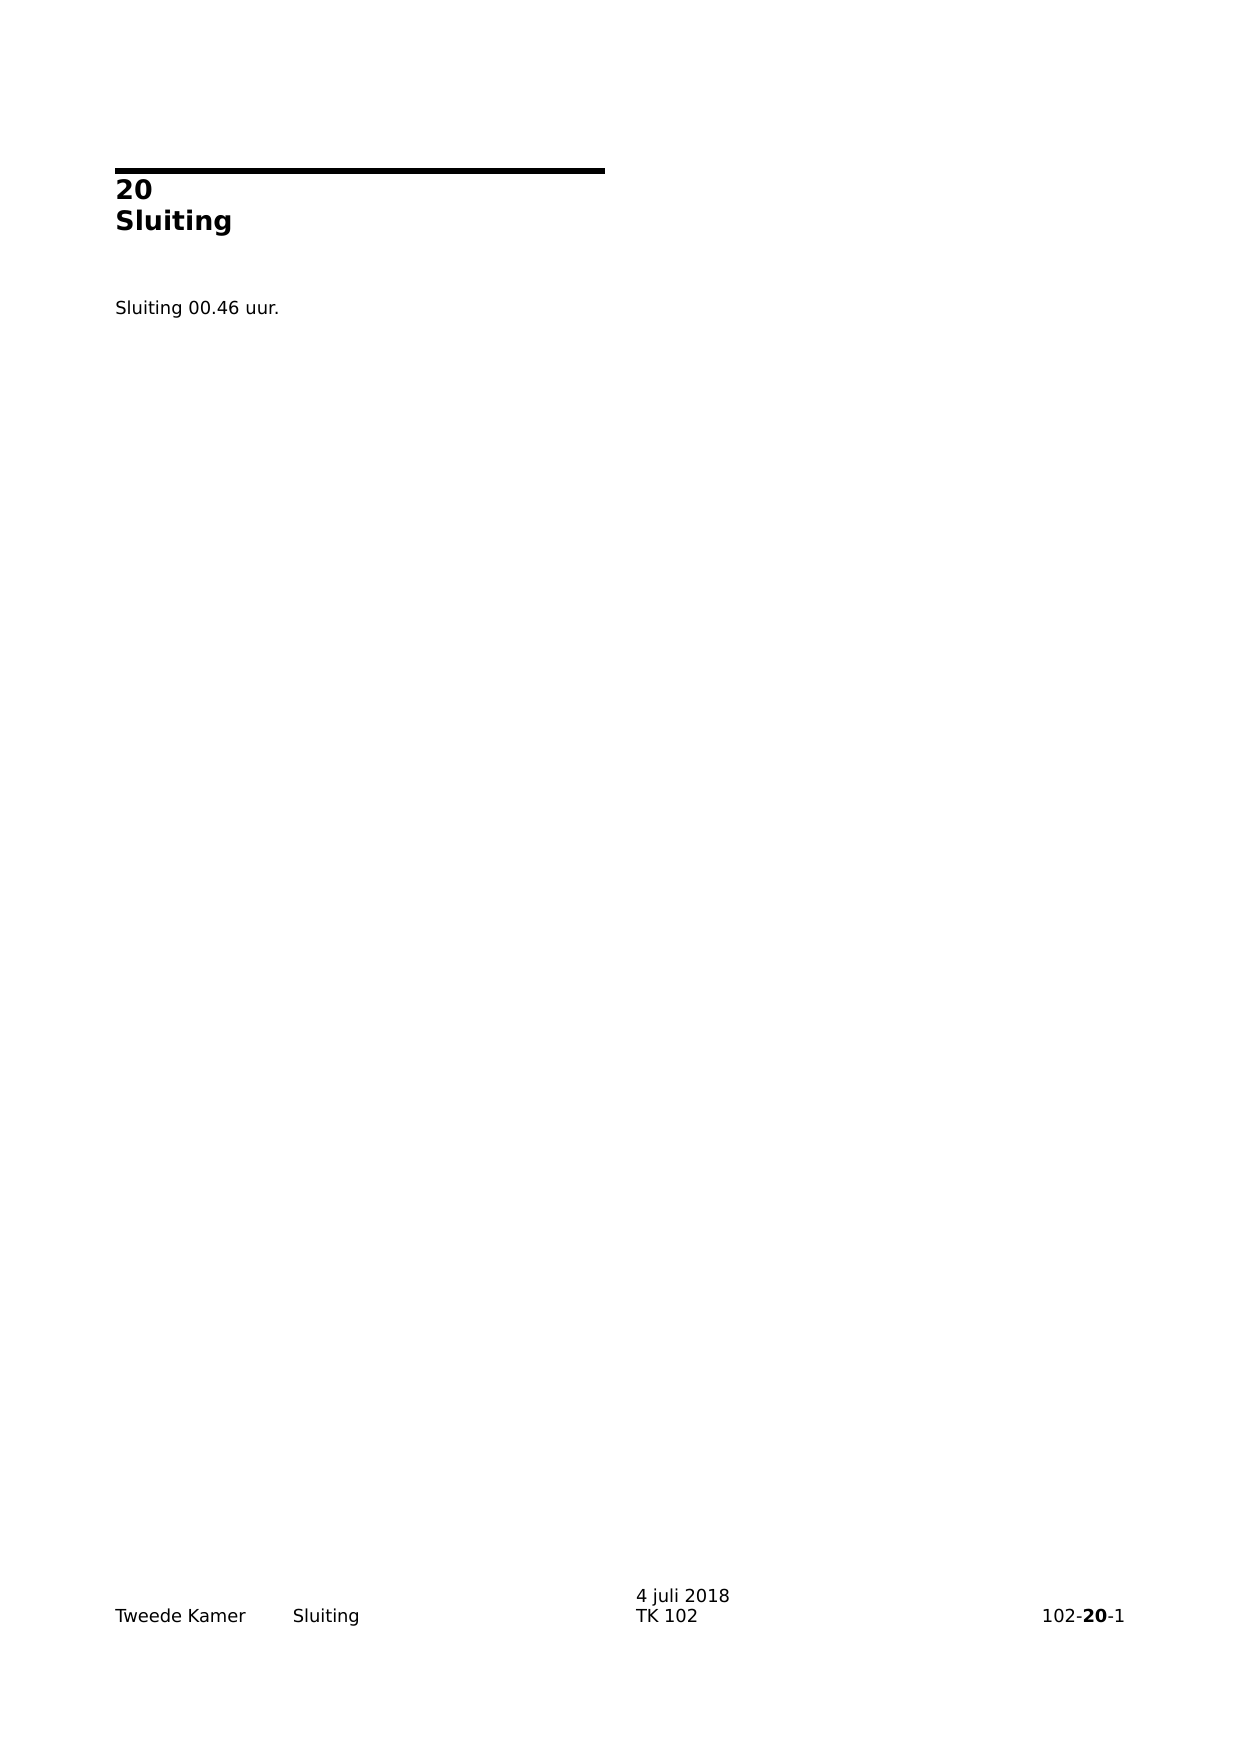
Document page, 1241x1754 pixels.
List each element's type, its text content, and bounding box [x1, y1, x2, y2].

title 20 Sluiting [115, 174, 605, 237]
text Sluiting 00.46 uur. [115, 298, 605, 318]
